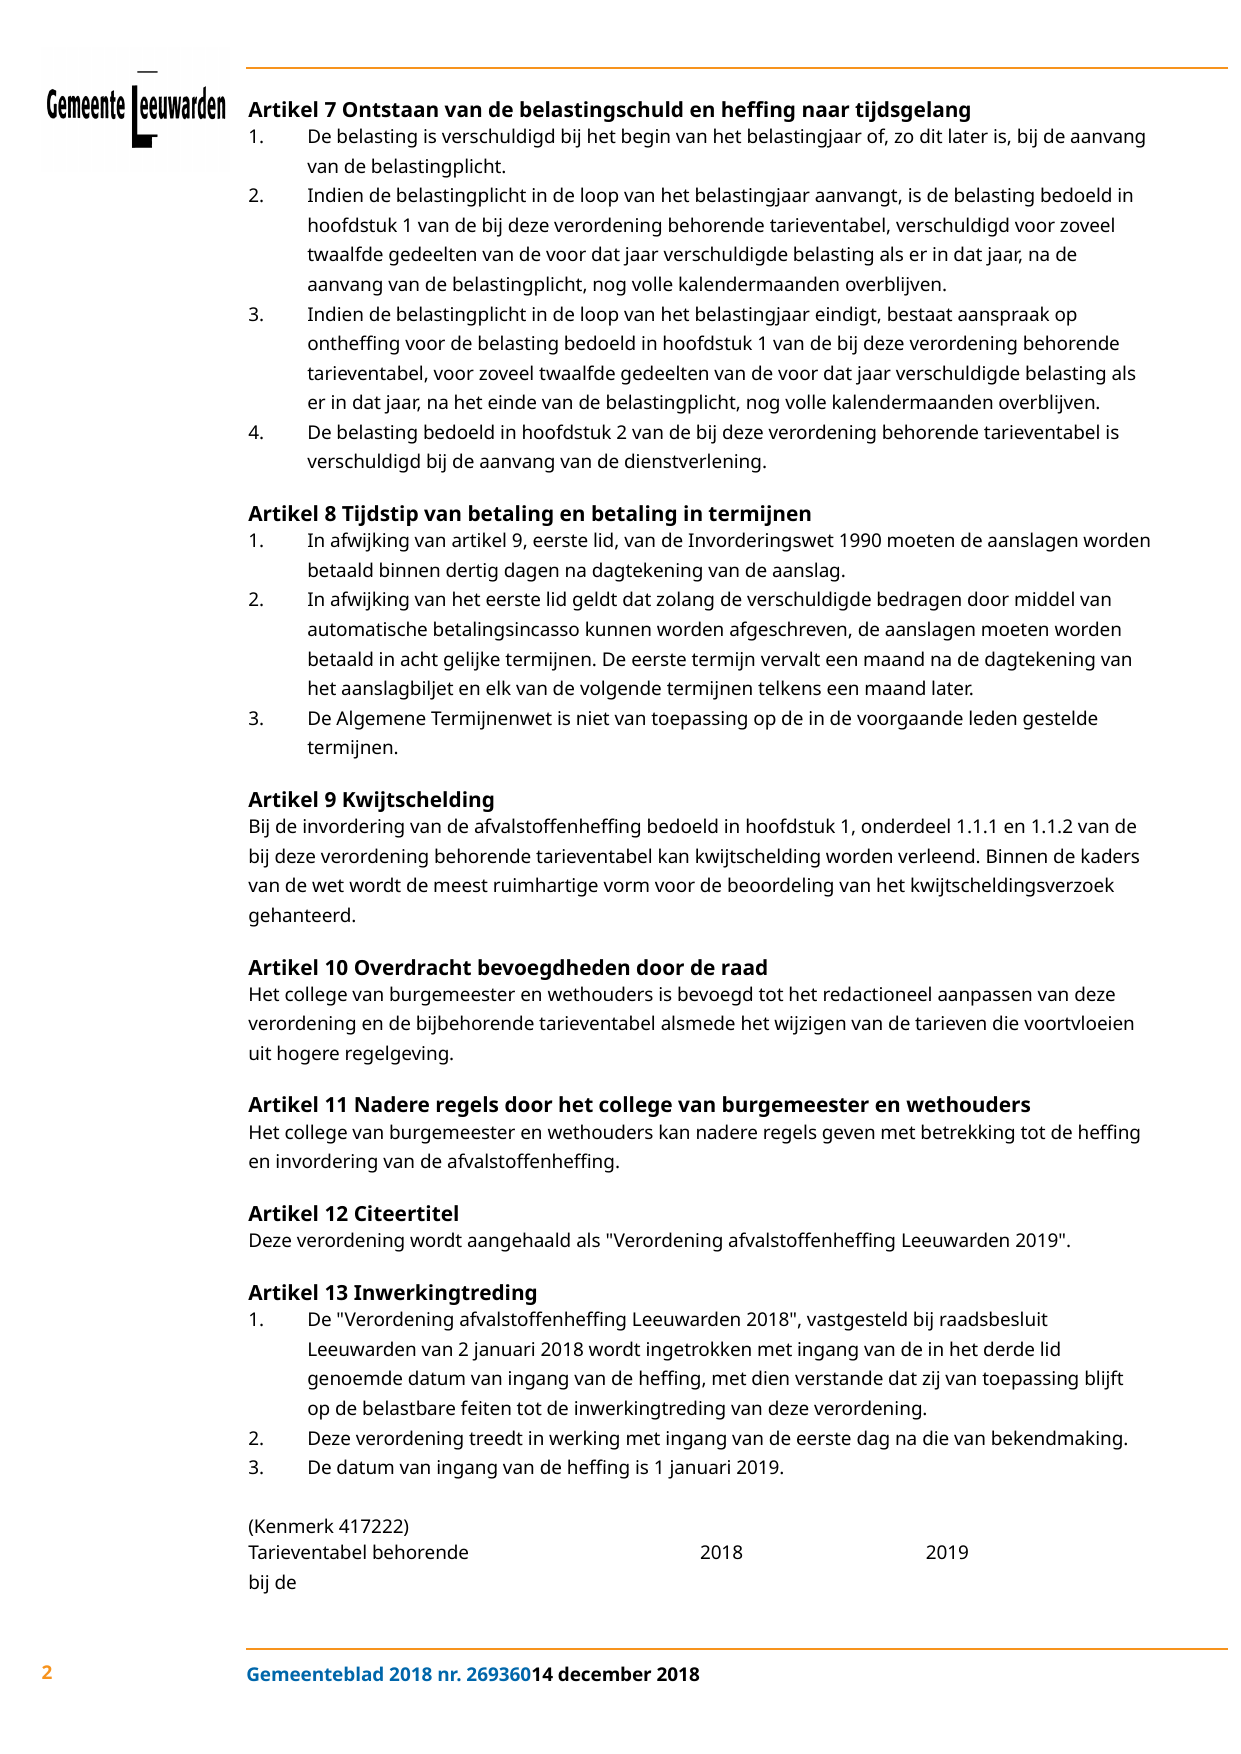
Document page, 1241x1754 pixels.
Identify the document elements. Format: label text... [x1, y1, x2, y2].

text Artikel 8 Tijdstip van betaling en betaling in termijnen [248, 499, 1152, 527]
list Indien de belastingplicht in de loop van het belastingjaar aanvangt, is de belasting bedoeld in hoofdstuk 1 van de bij deze verordening behorende tarieventabel, verschuldigd voor zoveel twaalfde gedeelten van de voor dat jaar verschuldigde belasting als er in dat jaar, na de aanvang van de belastingplicht, nog volle kalendermaanden overblijven. [248, 182, 1152, 297]
list De belasting bedoeld in hoofdstuk 2 van de bij deze verordening behorende tarieventabel is verschuldigd bij de aanvang van de dienstverlening. [248, 419, 1152, 474]
table_cell 2018 [700, 1539, 926, 1594]
text Artikel 11 Nadere regels door het college van burgemeester en wethouders [248, 1091, 1152, 1119]
table_header [700, 1514, 926, 1539]
list Indien de belastingplicht in de loop van het belastingjaar eindigt, bestaat aanspraak op ontheffing voor de belasting bedoeld in hoofdstuk 1 van de bij deze verordening behorende tarieventabel, voor zoveel twaalfde gedeelten van de voor dat jaar verschuldigde belasting als er in dat jaar, na het einde van de belastingplicht, nog volle kalendermaanden overblijven. [248, 301, 1152, 415]
table_header (Kenmerk 417222) [248, 1514, 474, 1539]
table_header [926, 1514, 1152, 1539]
text Het college van burgemeester en wethouders kan nadere regels geven met betrekking tot de heffing en invordering van de afvalstoffenheffing. [248, 1119, 1152, 1174]
list De datum van ingang van de heffing is 1 januari 2019. [248, 1454, 1152, 1480]
list In afwijking van artikel 9, eerste lid, van de Invorderingswet 1990 moeten de aanslagen worden betaald binnen dertig dagen na dagtekening van de aanslag. [248, 527, 1152, 583]
table_cell [474, 1539, 700, 1594]
text Artikel 13 Inwerkingtreding [248, 1278, 1152, 1306]
text Artikel 12 Citeertitel [248, 1199, 1152, 1227]
list Deze verordening treedt in werking met ingang van de eerste dag na die van bekendmaking. [248, 1425, 1152, 1450]
picture [41, 47, 231, 172]
text Artikel 9 Kwijtschelding [248, 785, 1152, 813]
list De Algemene Termijnenwet is niet van toepassing op de in de voorgaande leden gestelde termijnen. [248, 705, 1152, 760]
table_cell 2019 [926, 1539, 1152, 1594]
list De belasting is verschuldigd bij het begin van het belastingjaar of, zo dit later is, bij de aanvang van de belastingplicht. [248, 123, 1152, 178]
list De "Verordening afvalstoffenheffing Leeuwarden 2018", vastgesteld bij raadsbesluit Leeuwarden van 2 januari 2018 wordt ingetrokken met ingang van de in het derde lid genoemde datum van ingang van de heffing, met dien verstande dat zij van toepassing blijft op de belastbare feiten tot de inwerkingtreding van deze verordening. [248, 1306, 1152, 1421]
table_header [474, 1514, 700, 1539]
table_cell Tarieventabel behorende bij de [248, 1539, 474, 1594]
text Bij de invordering van de afvalstoffenheffing bedoeld in hoofdstuk 1, onderdeel 1.1.1 en 1.1.2 van de bij deze verordening behorende tarieventabel kan kwijtschelding worden verleend. Binnen de kaders van de wet wordt de meest ruimhartige vorm voor de beoordeling van het kwijtscheldingsverzoek gehanteerd. [248, 813, 1152, 928]
text Artikel 7 Ontstaan van de belastingschuld en heffing naar tijdsgelang [248, 95, 1152, 123]
text Artikel 10 Overdracht bevoegdheden door de raad [248, 953, 1152, 981]
list In afwijking van het eerste lid geldt dat zolang de verschuldigde bedragen door middel van automatische betalingsincasso kunnen worden afgeschreven, de aanslagen moeten worden betaald in acht gelijke termijnen. De eerste termijn vervalt een maand na de dagtekening van het aanslagbiljet en elk van de volgende termijnen telkens een maand later. [248, 587, 1152, 701]
text Deze verordening wordt aangehaald als "Verordening afvalstoffenheffing Leeuwarden 2019". [248, 1227, 1152, 1253]
text Het college van burgemeester en wethouders is bevoegd tot het redactioneel aanpassen van deze verordening en de bijbehorende tarieventabel alsmede het wijzigen van de tarieven die voortvloeien uit hogere regelgeving. [248, 981, 1152, 1066]
